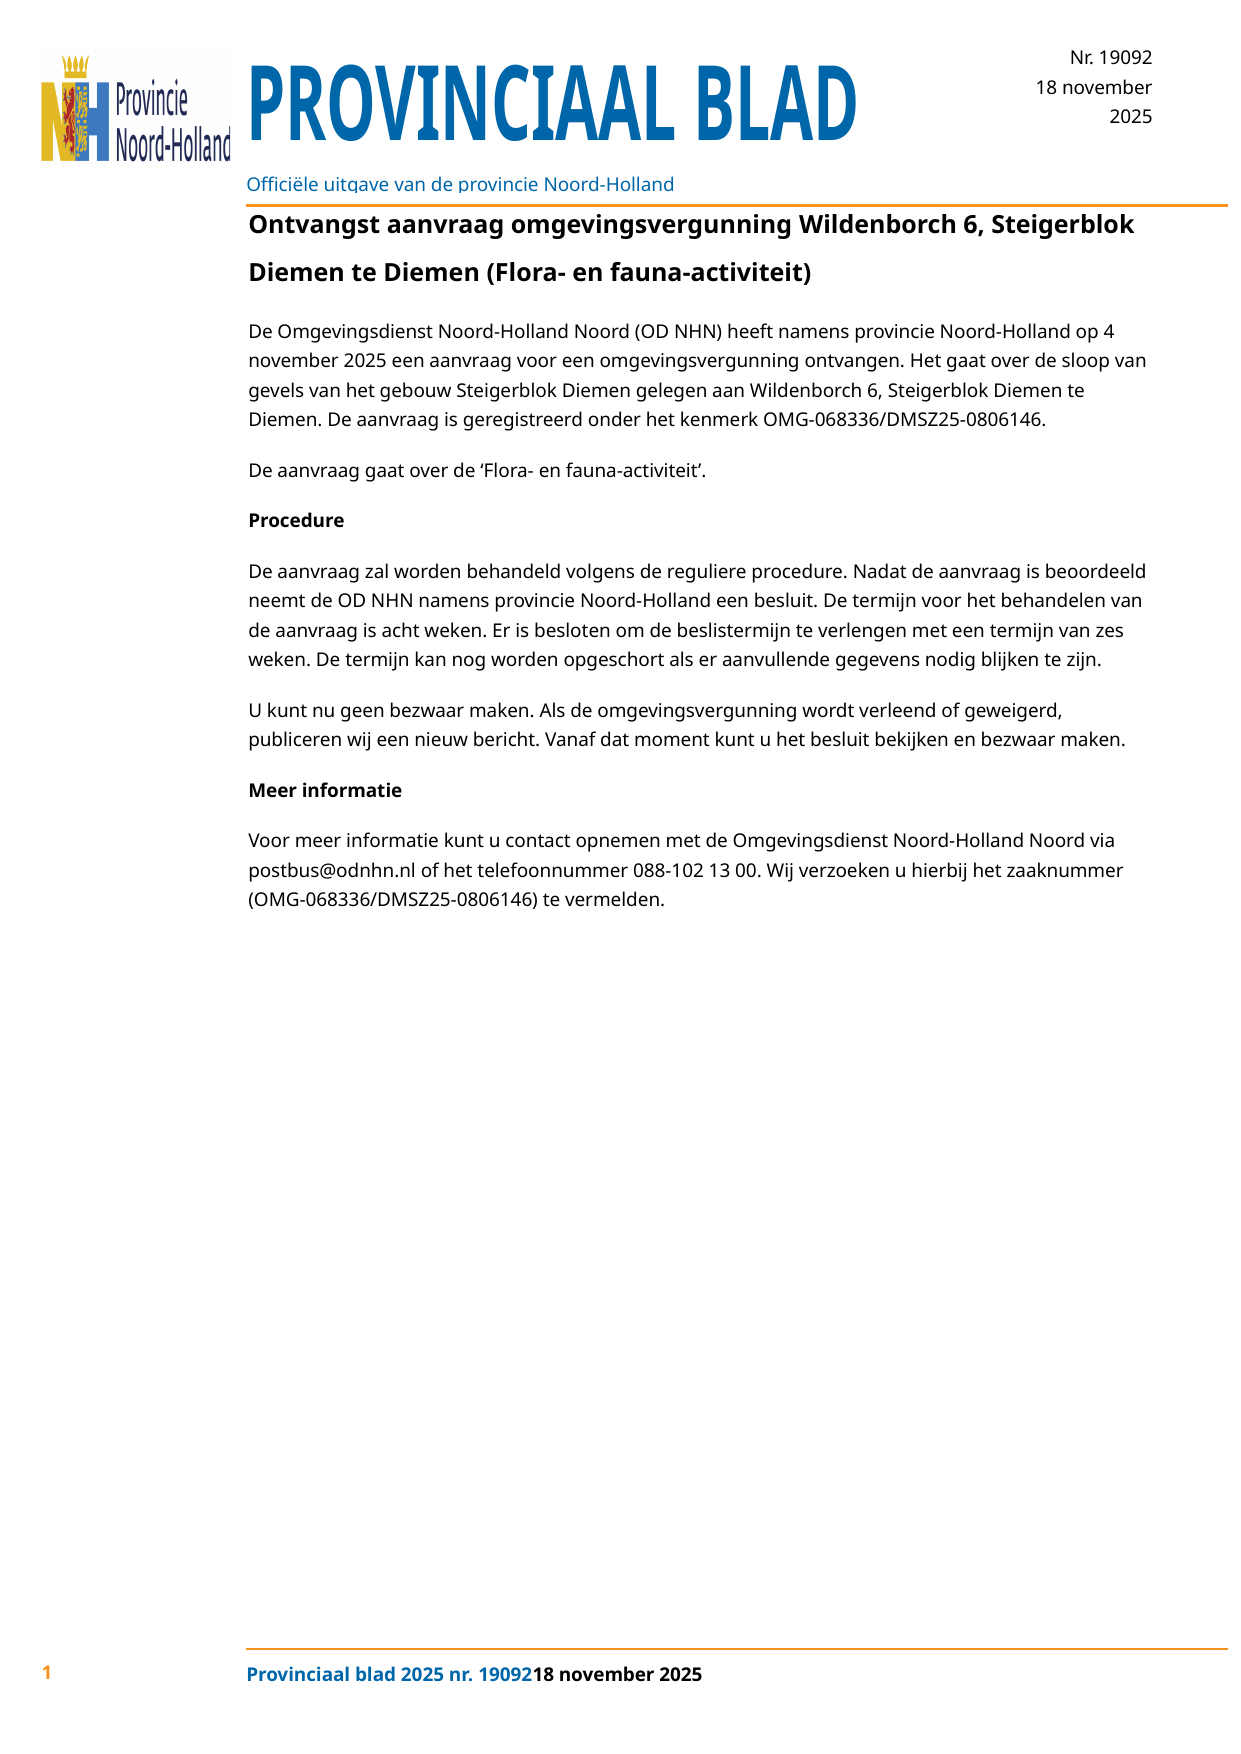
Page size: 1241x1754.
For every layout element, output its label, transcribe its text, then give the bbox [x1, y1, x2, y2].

text De Omgevingsdienst Noord-Holland Noord (OD NHN) heeft namens provincie Noord-Holland op 4 november 2025 een aanvraag voor een omgevingsvergunning ontvangen. Het gaat over de sloop van gevels van het gebouw Steigerblok Diemen gelegen aan Wildenborch 6, Steigerblok Diemen te Diemen. De aanvraag is geregistreerd onder het kenmerk OMG-068336/DMSZ25-0806146. [248, 318, 1152, 432]
text U kunt nu geen bezwaar maken. Als de omgevingsvergunning wordt verleend of geweigerd, publiceren wij een nieuw bericht. Vanaf dat moment kunt u het besluit bekijken en bezwaar maken. [248, 697, 1152, 752]
text Ontvangst aanvraag omgevingsvergunning Wildenborch 6, Steigerblok Diemen te Diemen (Flora- en fauna-activiteit) [248, 207, 1152, 288]
text Meer informatie [248, 777, 1152, 803]
text Voor meer informatie kunt u contact opnemen met de Omgevingsdienst Noord-Holland Noord via postbus@odnhn.nl of het telefoonnummer 088-102 13 00. Wij verzoeken u hierbij het zaaknummer (OMG-068336/DMSZ25-0806146) te vermelden. [248, 827, 1152, 912]
picture [41, 47, 231, 172]
text Procedure [248, 507, 1152, 533]
text De aanvraag gaat over de ‘Flora- en fauna-activiteit’. [248, 457, 1152, 483]
text De aanvraag zal worden behandeld volgens de reguliere procedure. Nadat de aanvraag is beoordeeld neemt de OD NHN namens provincie Noord-Holland een besluit. De termijn voor het behandelen van de aanvraag is acht weken. Er is besloten om de beslistermijn te verlengen met een termijn van zes weken. De termijn kan nog worden opgeschort als er aanvullende gegevens nodig blijken te zijn. [248, 558, 1152, 672]
